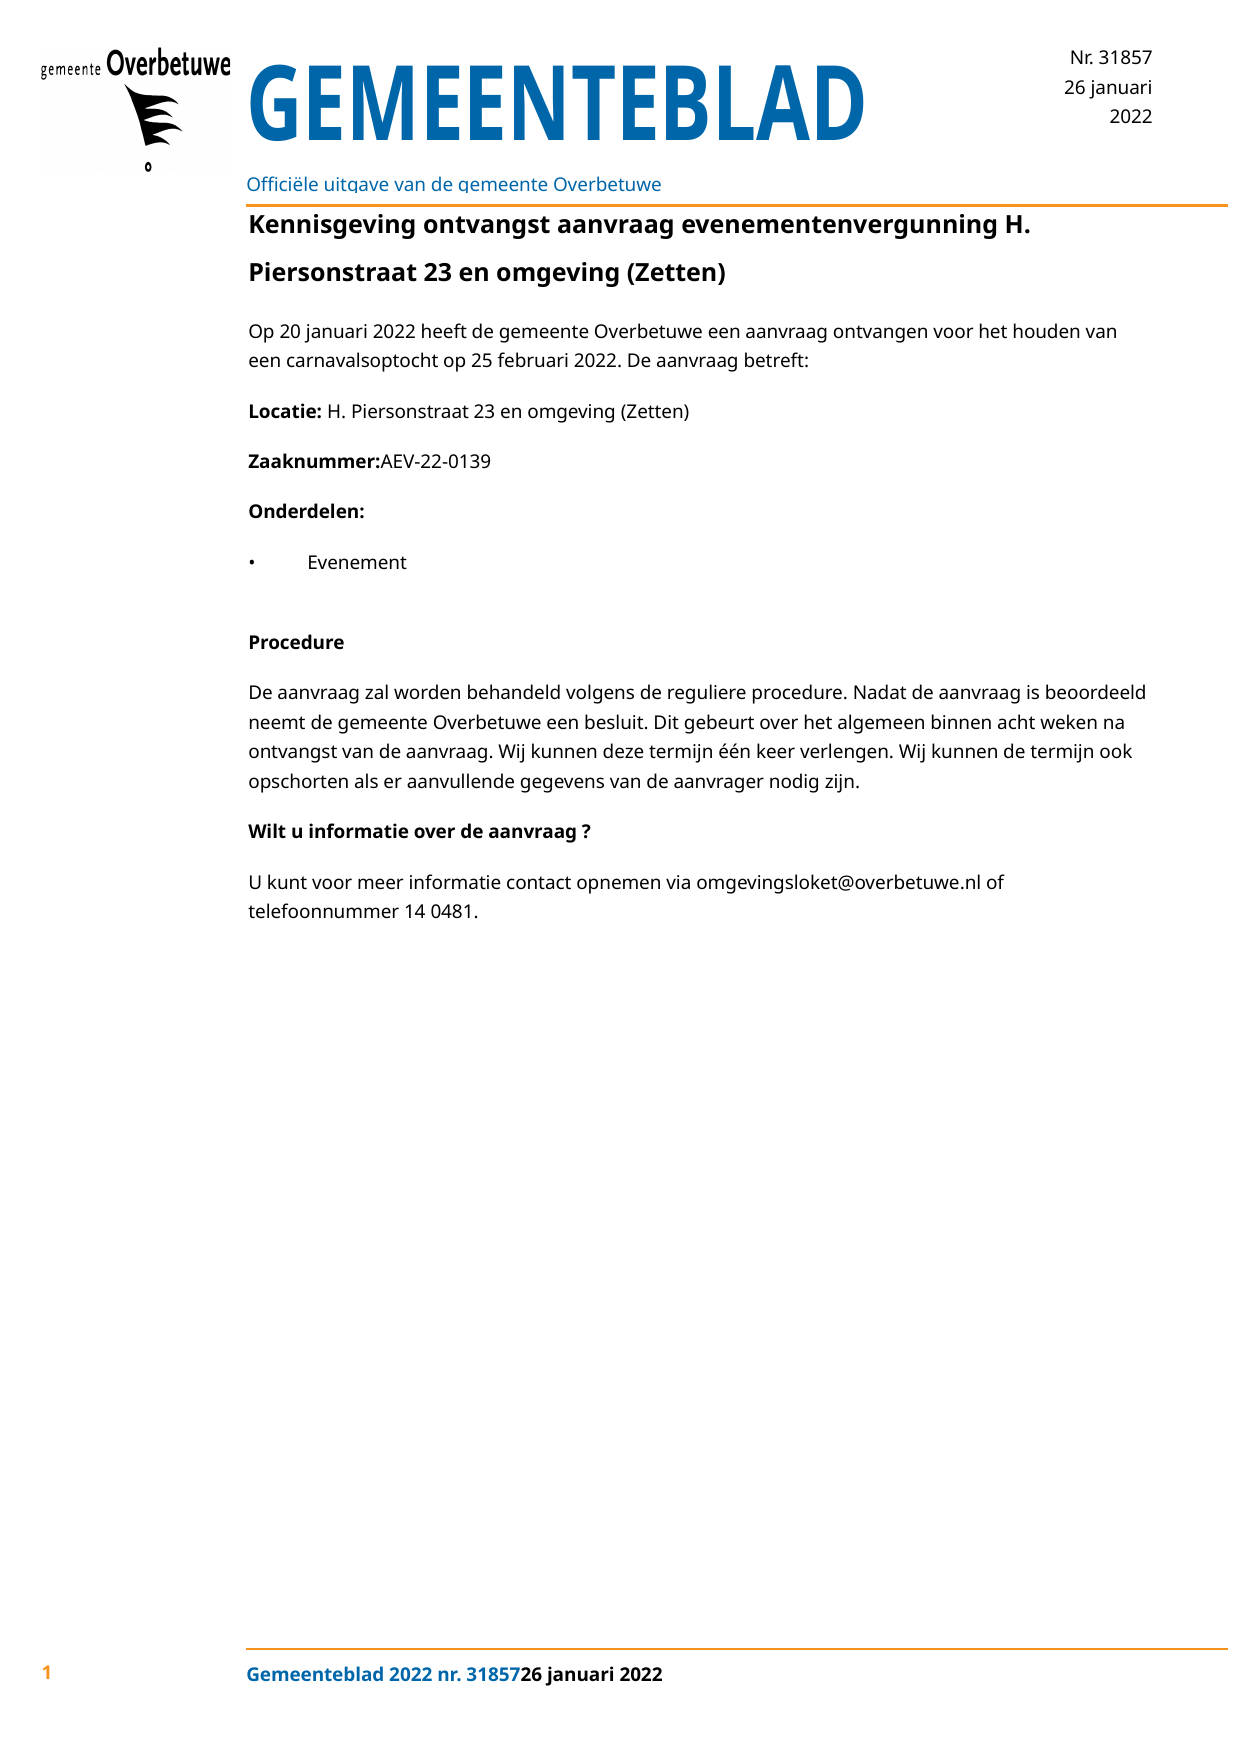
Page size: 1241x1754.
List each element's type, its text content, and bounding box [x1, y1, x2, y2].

text Zaaknummer:AEV-22-0139 [248, 448, 1152, 474]
text Wilt u informatie over de aanvraag ? [248, 819, 1152, 844]
text Op 20 januari 2022 heeft de gemeente Overbetuwe een aanvraag ontvangen voor het houden van een carnavalsoptocht op 25 februari 2022. De aanvraag betreft: [248, 318, 1152, 373]
text Kennisgeving ontvangst aanvraag evenementenvergunning H. Piersonstraat 23 en omgeving (Zetten) [248, 207, 1152, 288]
text Onderdelen: [248, 499, 1152, 524]
picture [41, 47, 231, 172]
text Procedure [248, 629, 1152, 655]
text Locatie: H. Piersonstraat 23 en omgeving (Zetten) [248, 398, 1152, 424]
list Evenement [248, 549, 1152, 575]
text De aanvraag zal worden behandeld volgens de reguliere procedure. Nadat de aanvraag is beoordeeld neemt de gemeente Overbetuwe een besluit. Dit gebeurt over het algemeen binnen acht weken na ontvangst van de aanvraag. Wij kunnen deze termijn één keer verlengen. Wij kunnen de termijn ook opschorten als er aanvullende gegevens van de aanvrager nodig zijn. [248, 679, 1152, 794]
text U kunt voor meer informatie contact opnemen via omgevingsloket@overbetuwe.nl of telefoonnummer 14 0481. [248, 869, 1152, 924]
